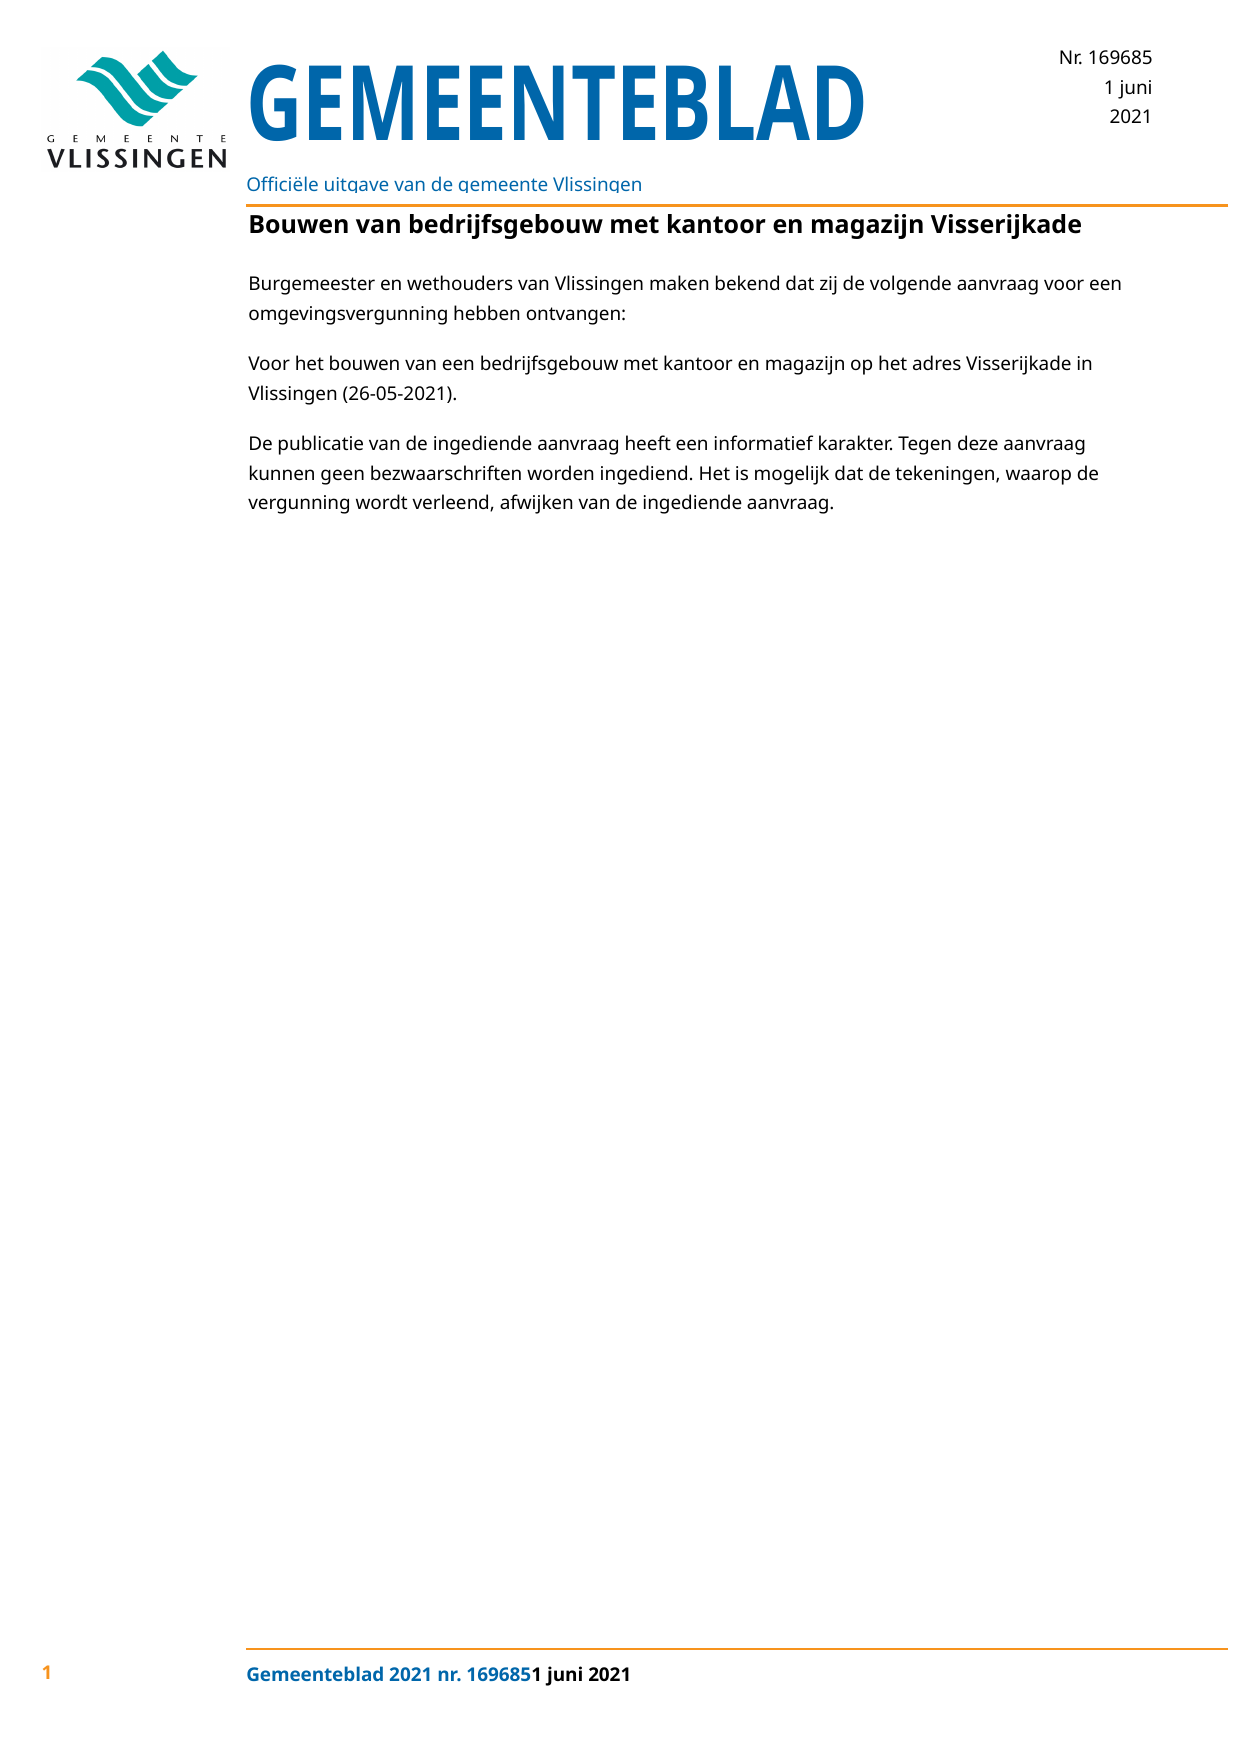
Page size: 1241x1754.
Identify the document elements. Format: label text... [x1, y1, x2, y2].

text De publicatie van de ingediende aanvraag heeft een informatief karakter. Tegen deze aanvraag kunnen geen bezwaarschriften worden ingediend. Het is mogelijk dat de tekeningen, waarop de vergunning wordt verleend, afwijken van de ingediende aanvraag. [248, 430, 1152, 515]
picture [41, 47, 231, 172]
text Burgemeester en wethouders van Vlissingen maken bekend dat zij de volgende aanvraag voor een omgevingsvergunning hebben ontvangen: [248, 270, 1152, 326]
text Bouwen van bedrijfsgebouw met kantoor en magazijn Visserijkade [248, 207, 1152, 241]
text Voor het bouwen van een bedrijfsgebouw met kantoor en magazijn op het adres Visserijkade in Vlissingen (26-05-2021). [248, 350, 1152, 406]
